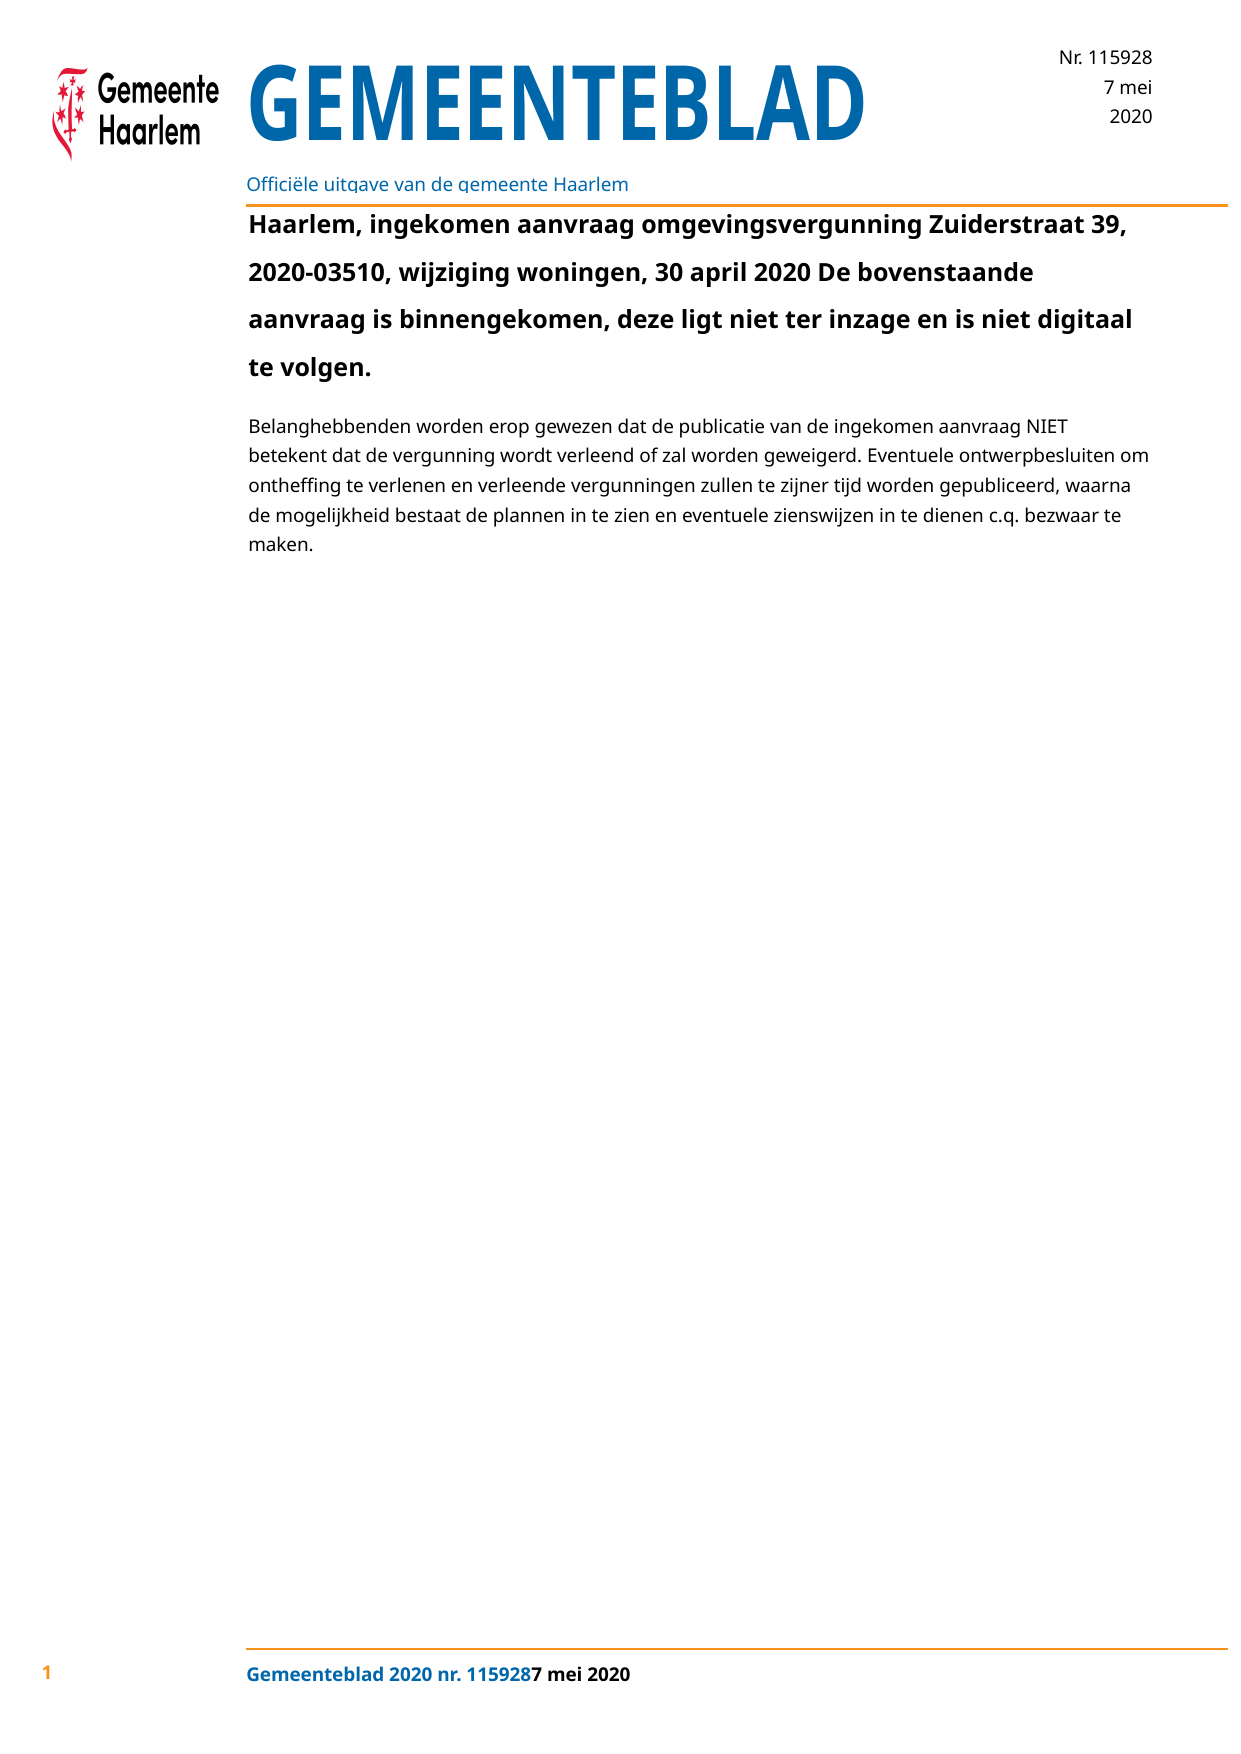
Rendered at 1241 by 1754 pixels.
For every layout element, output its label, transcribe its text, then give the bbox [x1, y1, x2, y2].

picture [41, 47, 231, 172]
text Haarlem, ingekomen aanvraag omgevingsvergunning Zuiderstraat 39, 2020-03510, wijziging woningen, 30 april 2020 De bovenstaande aanvraag is binnengekomen, deze ligt niet ter inzage en is niet digitaal te volgen. [248, 207, 1152, 384]
text Belanghebbenden worden erop gewezen dat de publicatie van de ingekomen aanvraag NIET betekent dat de vergunning wordt verleend of zal worden geweigerd. Eventuele ontwerpbesluiten om ontheffing te verlenen en verleende vergunningen zullen te zijner tijd worden gepubliceerd, waarna de mogelijkheid bestaat de plannen in te zien en eventuele zienswijzen in te dienen c.q. bezwaar te maken. [248, 413, 1152, 557]
